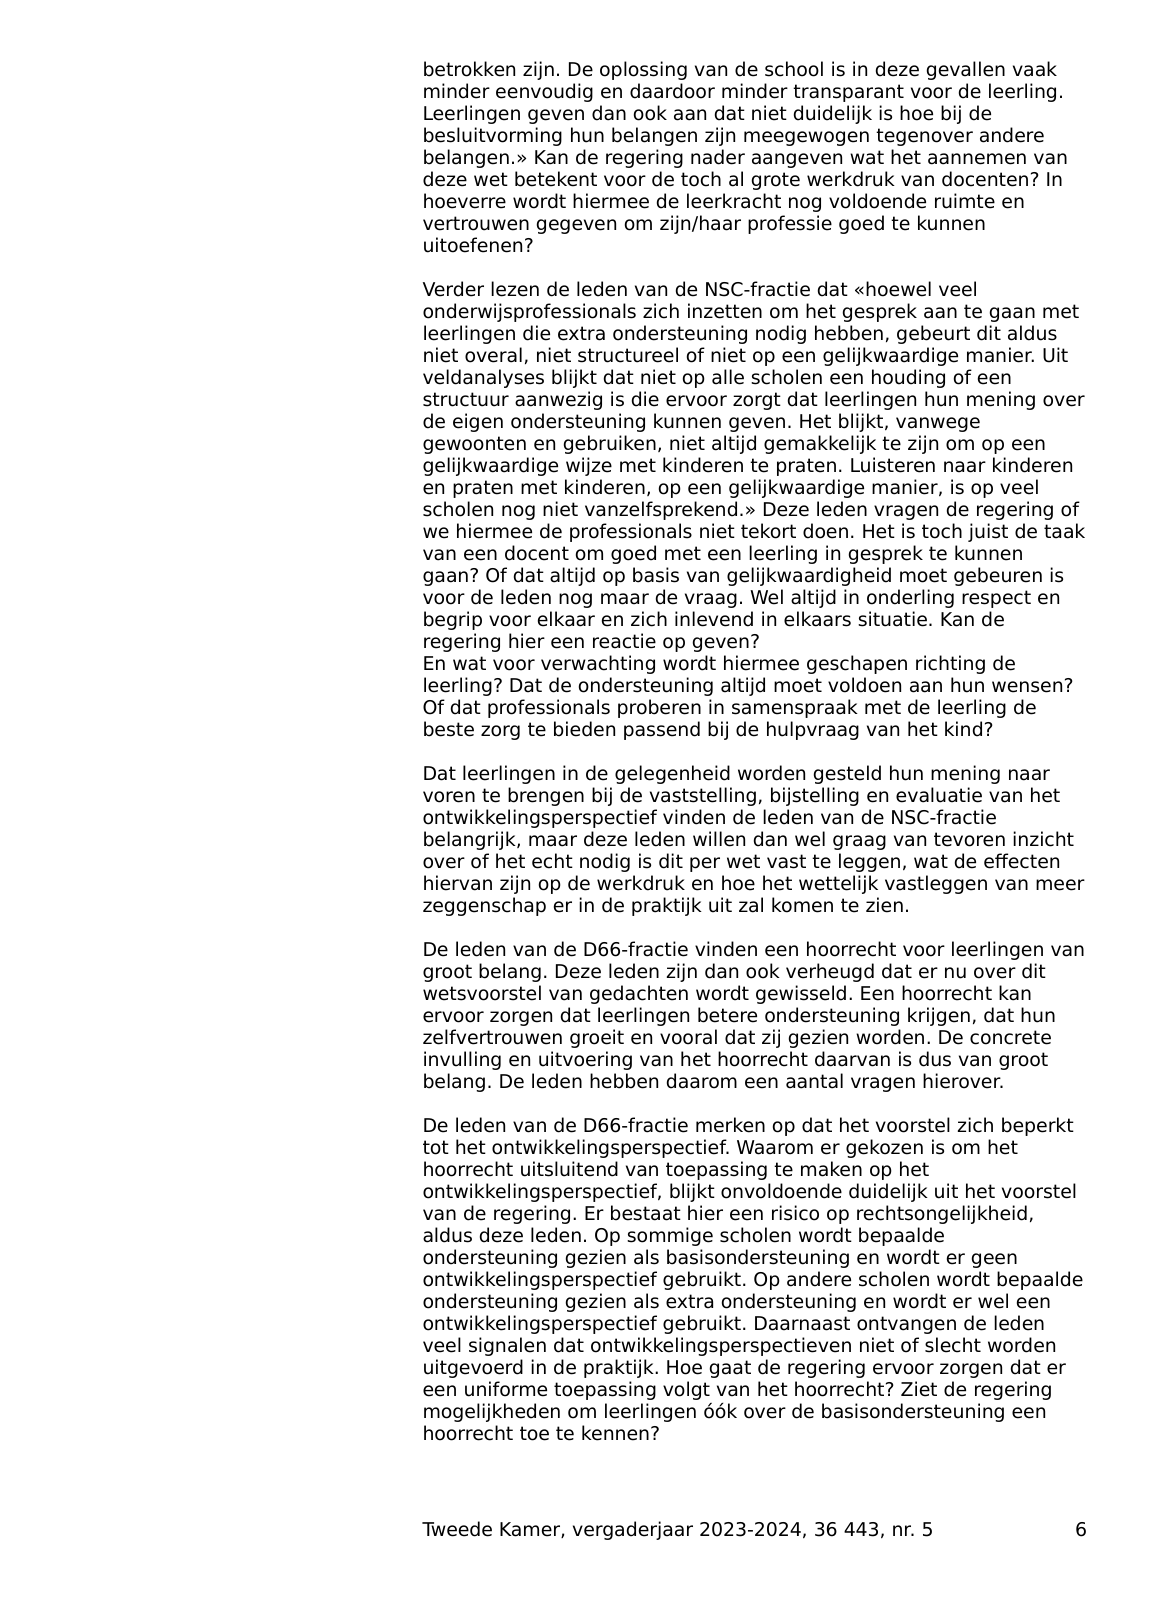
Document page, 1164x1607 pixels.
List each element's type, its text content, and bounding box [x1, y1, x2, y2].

text De leden van de D66-fractie vinden een hoorrecht voor leerlingen van groot belang. Deze leden zijn dan ook verheugd dat er nu over dit wetsvoorstel van gedachten wordt gewisseld. Een hoorrecht kan ervoor zorgen dat leerlingen betere ondersteuning krijgen, dat hun zelfvertrouwen groeit en vooral dat zij gezien worden. De concrete invulling en uitvoering van het hoorrecht daarvan is dus van groot belang. De leden hebben daarom een aantal vragen hierover. [422, 939, 1087, 1093]
text Verder lezen de leden van de NSC-fractie dat «hoewel veel onderwijsprofessionals zich inzetten om het gesprek aan te gaan met leerlingen die extra ondersteuning nodig hebben, gebeurt dit aldus niet overal, niet structureel of niet op een gelijkwaardige manier. Uit veldanalyses blijkt dat niet op alle scholen een houding of een structuur aanwezig is die ervoor zorgt dat leerlingen hun mening over de eigen ondersteuning kunnen geven. Het blijkt, vanwege gewoonten en gebruiken, niet altijd gemakkelijk te zijn om op een gelijkwaardige wijze met kinderen te praten. Luisteren naar kinderen en praten met kinderen, op een gelijkwaardige manier, is op veel scholen nog niet vanzelfsprekend.» Deze leden vragen de regering of we hiermee de professionals niet tekort doen. Het is toch juist de taak van een docent om goed met een leerling in gesprek te kunnen gaan? Of dat altijd op basis van gelijkwaardigheid moet gebeuren is voor de leden nog maar de vraag. Wel altijd in onderling respect en begrip voor elkaar en zich inlevend in elkaars situatie. Kan de regering hier een reactie op geven? [422, 279, 1087, 653]
text En wat voor verwachting wordt hiermee geschapen richting de leerling? Dat de ondersteuning altijd moet voldoen aan hun wensen? Of dat professionals proberen in samenspraak met de leerling de beste zorg te bieden passend bij de hulpvraag van het kind? [422, 653, 1087, 741]
text Dat leerlingen in de gelegenheid worden gesteld hun mening naar voren te brengen bij de vaststelling, bijstelling en evaluatie van het ontwikkelingsperspectief vinden de leden van de NSC-fractie belangrijk, maar deze leden willen dan wel graag van tevoren inzicht over of het echt nodig is dit per wet vast te leggen, wat de effecten hiervan zijn op de werkdruk en hoe het wettelijk vastleggen van meer zeggenschap er in de praktijk uit zal komen te zien. [422, 763, 1087, 917]
text betrokken zijn. De oplossing van de school is in deze gevallen vaak minder eenvoudig en daardoor minder transparant voor de leerling. Leerlingen geven dan ook aan dat niet duidelijk is hoe bij de besluitvorming hun belangen zijn meegewogen tegenover andere belangen.» Kan de regering nader aangeven wat het aannemen van deze wet betekent voor de toch al grote werkdruk van docenten? In hoeverre wordt hiermee de leerkracht nog voldoende ruimte en vertrouwen gegeven om zijn/haar professie goed te kunnen uitoefenen? [422, 59, 1087, 257]
text De leden van de D66-fractie merken op dat het voorstel zich beperkt tot het ontwikkelingsperspectief. Waarom er gekozen is om het hoorrecht uitsluitend van toepassing te maken op het ontwikkelingsperspectief, blijkt onvoldoende duidelijk uit het voorstel van de regering. Er bestaat hier een risico op rechtsongelijkheid, aldus deze leden. Op sommige scholen wordt bepaalde ondersteuning gezien als basisondersteuning en wordt er geen ontwikkelingsperspectief gebruikt. Op andere scholen wordt bepaalde ondersteuning gezien als extra ondersteuning en wordt er wel een ontwikkelingsperspectief gebruikt. Daarnaast ontvangen de leden veel signalen dat ontwikkelingsperspectieven niet of slecht worden uitgevoerd in de praktijk. Hoe gaat de regering ervoor zorgen dat er een uniforme toepassing volgt van het hoorrecht? Ziet de regering mogelijkheden om leerlingen óók over de basisondersteuning een hoorrecht toe te kennen? [422, 1115, 1087, 1444]
